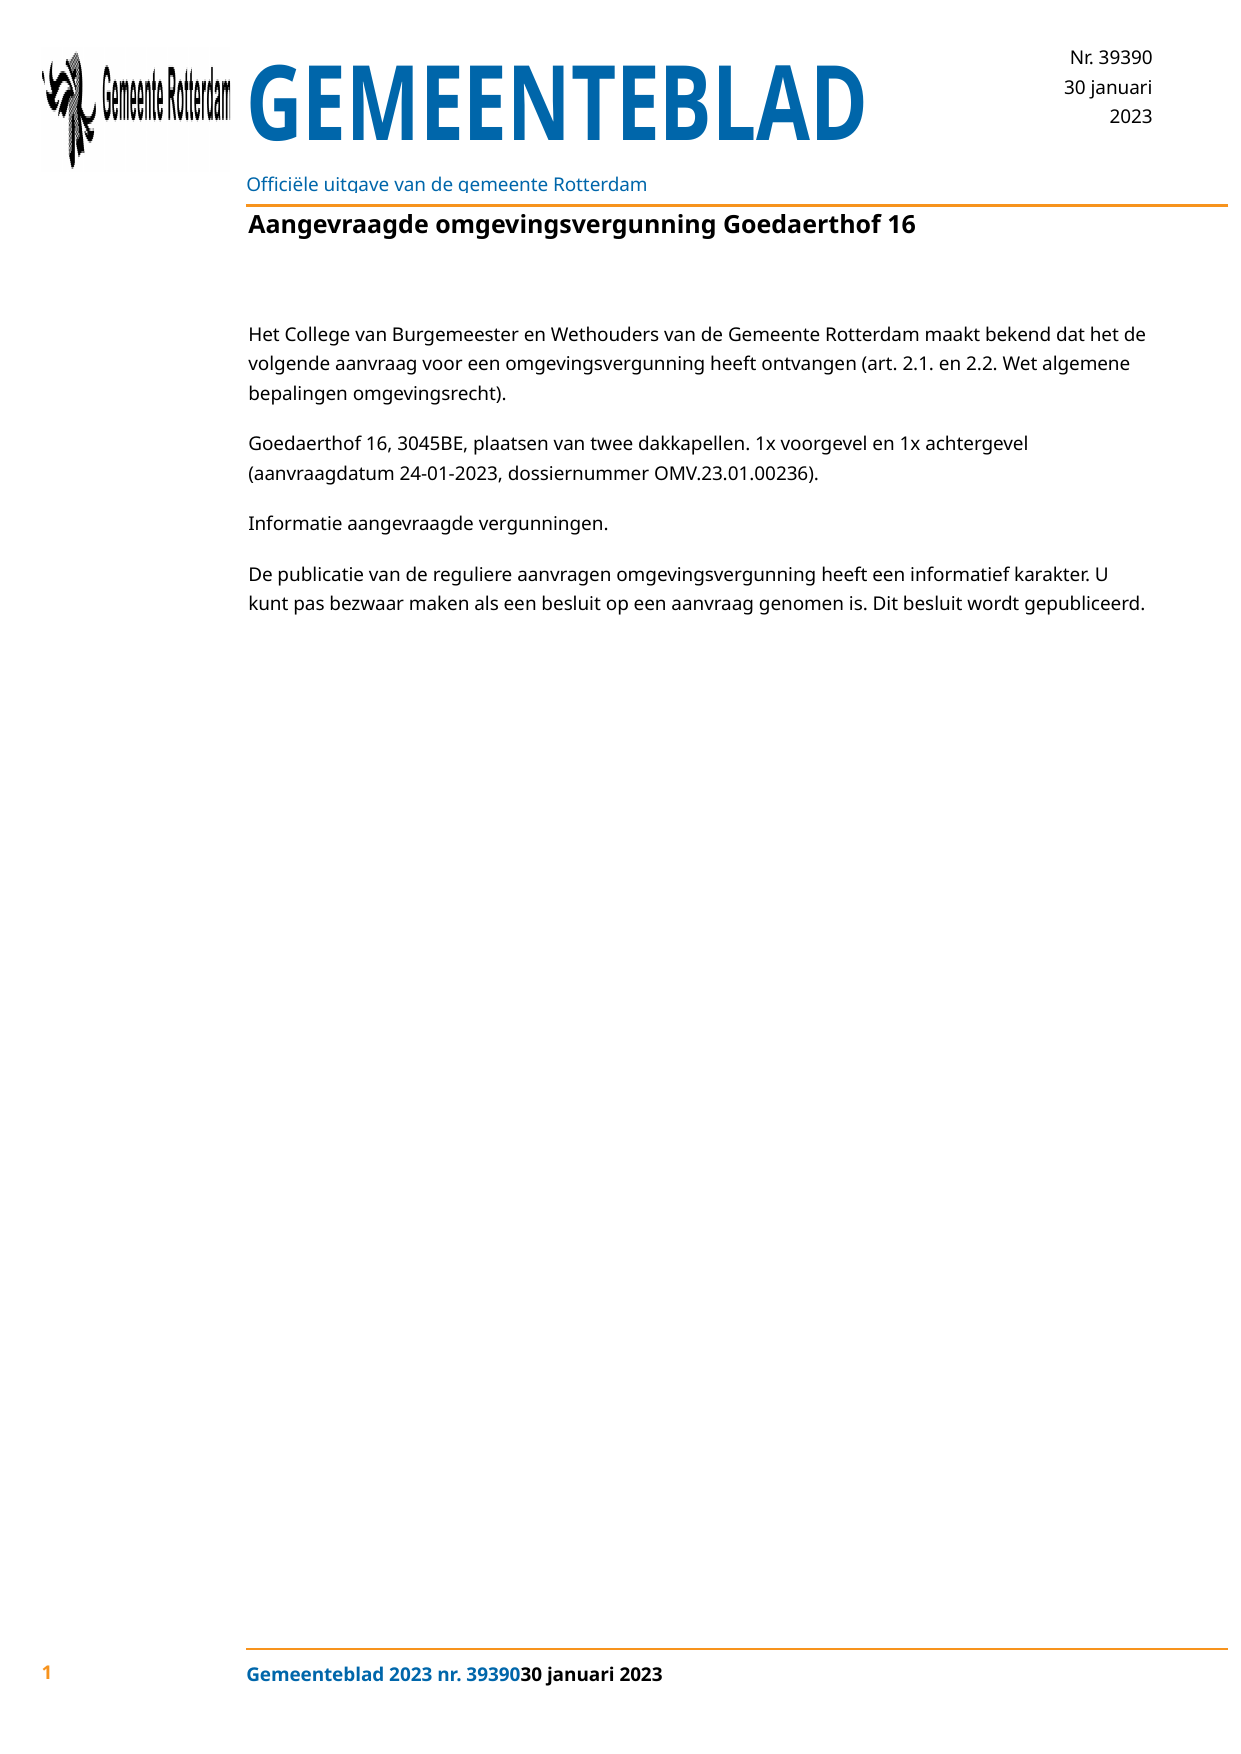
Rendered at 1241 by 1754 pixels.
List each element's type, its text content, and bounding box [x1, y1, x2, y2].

picture [41, 47, 231, 172]
text Goedaerthof 16, 3045BE, plaatsen van twee dakkapellen. 1x voorgevel en 1x achtergevel (aanvraagdatum 24-01-2023, dossiernummer OMV.23.01.00236). [248, 430, 1152, 486]
text Het College van Burgemeester en Wethouders van de Gemeente Rotterdam maakt bekend dat het de volgende aanvraag voor een omgevingsvergunning heeft ontvangen (art. 2.1. en 2.2. Wet algemene bepalingen omgevingsrecht). [248, 321, 1152, 406]
text Informatie aangevraagde vergunningen. [248, 510, 1152, 536]
text De publicatie van de reguliere aanvragen omgevingsvergunning heeft een informatief karakter. U kunt pas bezwaar maken als een besluit op een aanvraag genomen is. Dit besluit wordt gepubliceerd. [248, 561, 1152, 616]
text Aangevraagde omgevingsvergunning Goedaerthof 16 [248, 207, 1152, 241]
